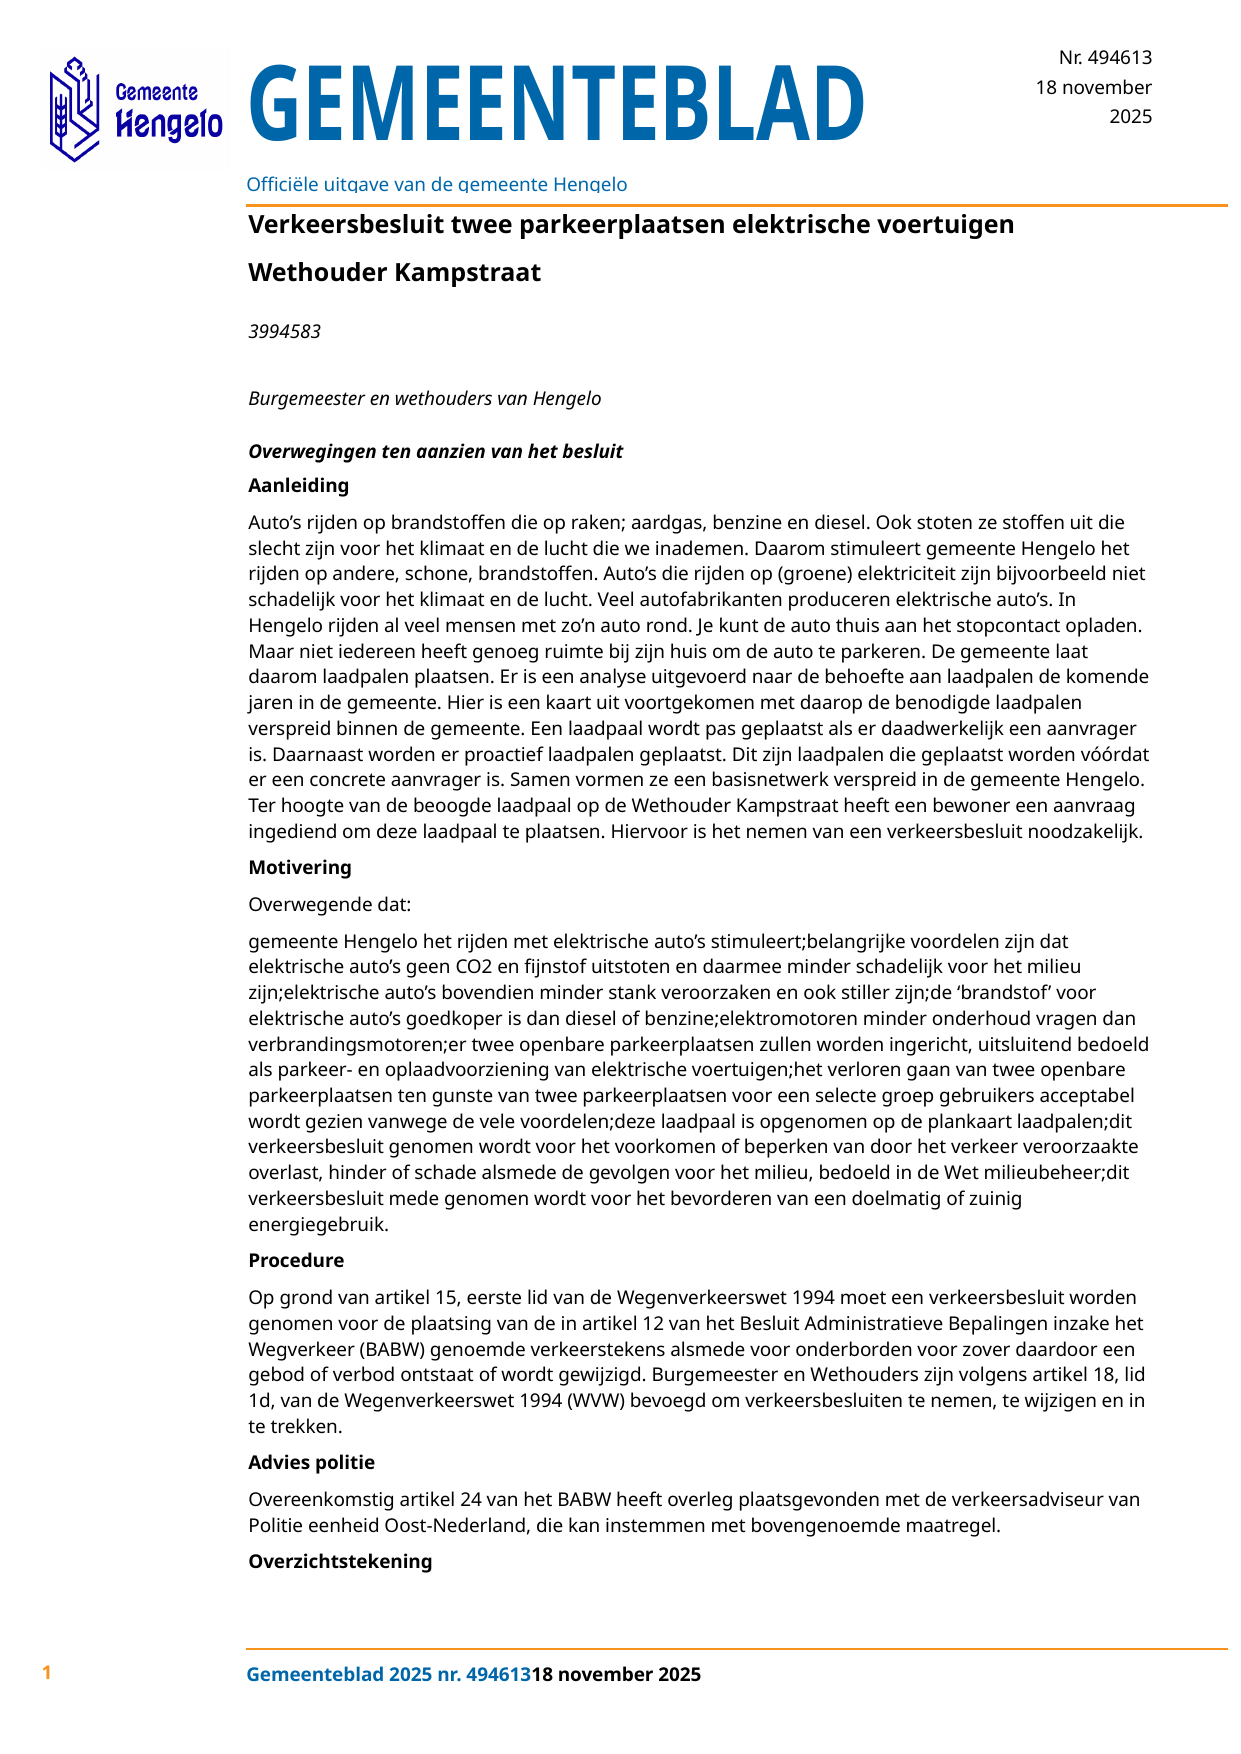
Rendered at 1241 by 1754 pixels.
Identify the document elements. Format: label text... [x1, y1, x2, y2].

text 3994583 [248, 318, 1152, 344]
text Motivering [248, 854, 1152, 880]
text Overzichtstekening [248, 1549, 1152, 1574]
text Op grond van artikel 15, eerste lid van de Wegenverkeerswet 1994 moet een verkeersbesluit worden genomen voor de plaatsing van de in artikel 12 van het Besluit Administratieve Bepalingen inzake het Wegverkeer (BABW) genoemde verkeerstekens alsmede voor onderborden voor zover daardoor een gebod of verbod ontstaat of wordt gewijzigd. Burgemeester en Wethouders zijn volgens artikel 18, lid 1d, van de Wegenverkeerswet 1994 (WVW) bevoegd om verkeersbesluiten te nemen, te wijzigen en in te trekken. [248, 1284, 1152, 1439]
text Auto’s rijden op brandstoffen die op raken; aardgas, benzine en diesel. Ook stoten ze stoffen uit die slecht zijn voor het klimaat en de lucht die we inademen. Daarom stimuleert gemeente Hengelo het rijden op andere, schone, brandstoffen. Auto’s die rijden op (groene) elektriciteit zijn bijvoorbeeld niet schadelijk voor het klimaat en de lucht. Veel autofabrikanten produceren elektrische auto’s. In Hengelo rijden al veel mensen met zo’n auto rond. Je kunt de auto thuis aan het stopcontact opladen. Maar niet iedereen heeft genoeg ruimte bij zijn huis om de auto te parkeren. De gemeente laat daarom laadpalen plaatsen. Er is een analyse uitgevoerd naar de behoefte aan laadpalen de komende jaren in de gemeente. Hier is een kaart uit voortgekomen met daarop de benodigde laadpalen verspreid binnen de gemeente. Een laadpaal wordt pas geplaatst als er daadwerkelijk een aanvrager is. Daarnaast worden er proactief laadpalen geplaatst. Dit zijn laadpalen die geplaatst worden vóórdat er een concrete aanvrager is. Samen vormen ze een basisnetwerk verspreid in de gemeente Hengelo. Ter hoogte van de beoogde laadpaal op de Wethouder Kampstraat heeft een bewoner een aanvraag ingediend om deze laadpaal te plaatsen. Hiervoor is het nemen van een verkeersbesluit noodzakelijk. [248, 509, 1152, 844]
text Procedure [248, 1248, 1152, 1273]
text Overwegende dat: [248, 891, 1152, 917]
text Overeenkomstig artikel 24 van het BABW heeft overleg plaatsgevonden met de verkeersadviseur van Politie eenheid Oost-Nederland, die kan instemmen met bovengenoemde maatregel. [248, 1486, 1152, 1538]
text Verkeersbesluit twee parkeerplaatsen elektrische voertuigen Wethouder Kampstraat [248, 207, 1152, 288]
text Burgemeester en wethouders van Hengelo [248, 386, 1152, 411]
text gemeente Hengelo het rijden met elektrische auto’s stimuleert;belangrijke voordelen zijn dat elektrische auto’s geen CO2 en fijnstof uitstoten en daarmee minder schadelijk voor het milieu zijn;elektrische auto’s bovendien minder stank veroorzaken en ook stiller zijn;de ‘brandstof’ voor elektrische auto’s goedkoper is dan diesel of benzine;elektromotoren minder onderhoud vragen dan verbrandingsmotoren;er twee openbare parkeerplaatsen zullen worden ingericht, uitsluitend bedoeld als parkeer- en oplaadvoorziening van elektrische voertuigen;het verloren gaan van twee openbare parkeerplaatsen ten gunste van twee parkeerplaatsen voor een selecte groep gebruikers acceptabel wordt gezien vanwege de vele voordelen;deze laadpaal is opgenomen op de plankaart laadpalen;dit verkeersbesluit genomen wordt voor het voorkomen of beperken van door het verkeer veroorzaakte overlast, hinder of schade alsmede de gevolgen voor het milieu, bedoeld in de Wet milieubeheer;dit verkeersbesluit mede genomen wordt voor het bevorderen van een doelmatig of zuinig energiegebruik. [248, 928, 1152, 1237]
picture [41, 47, 231, 172]
text Aanleiding [248, 472, 1152, 498]
text Overwegingen ten aanzien van het besluit [248, 438, 1152, 464]
text Advies politie [248, 1449, 1152, 1475]
